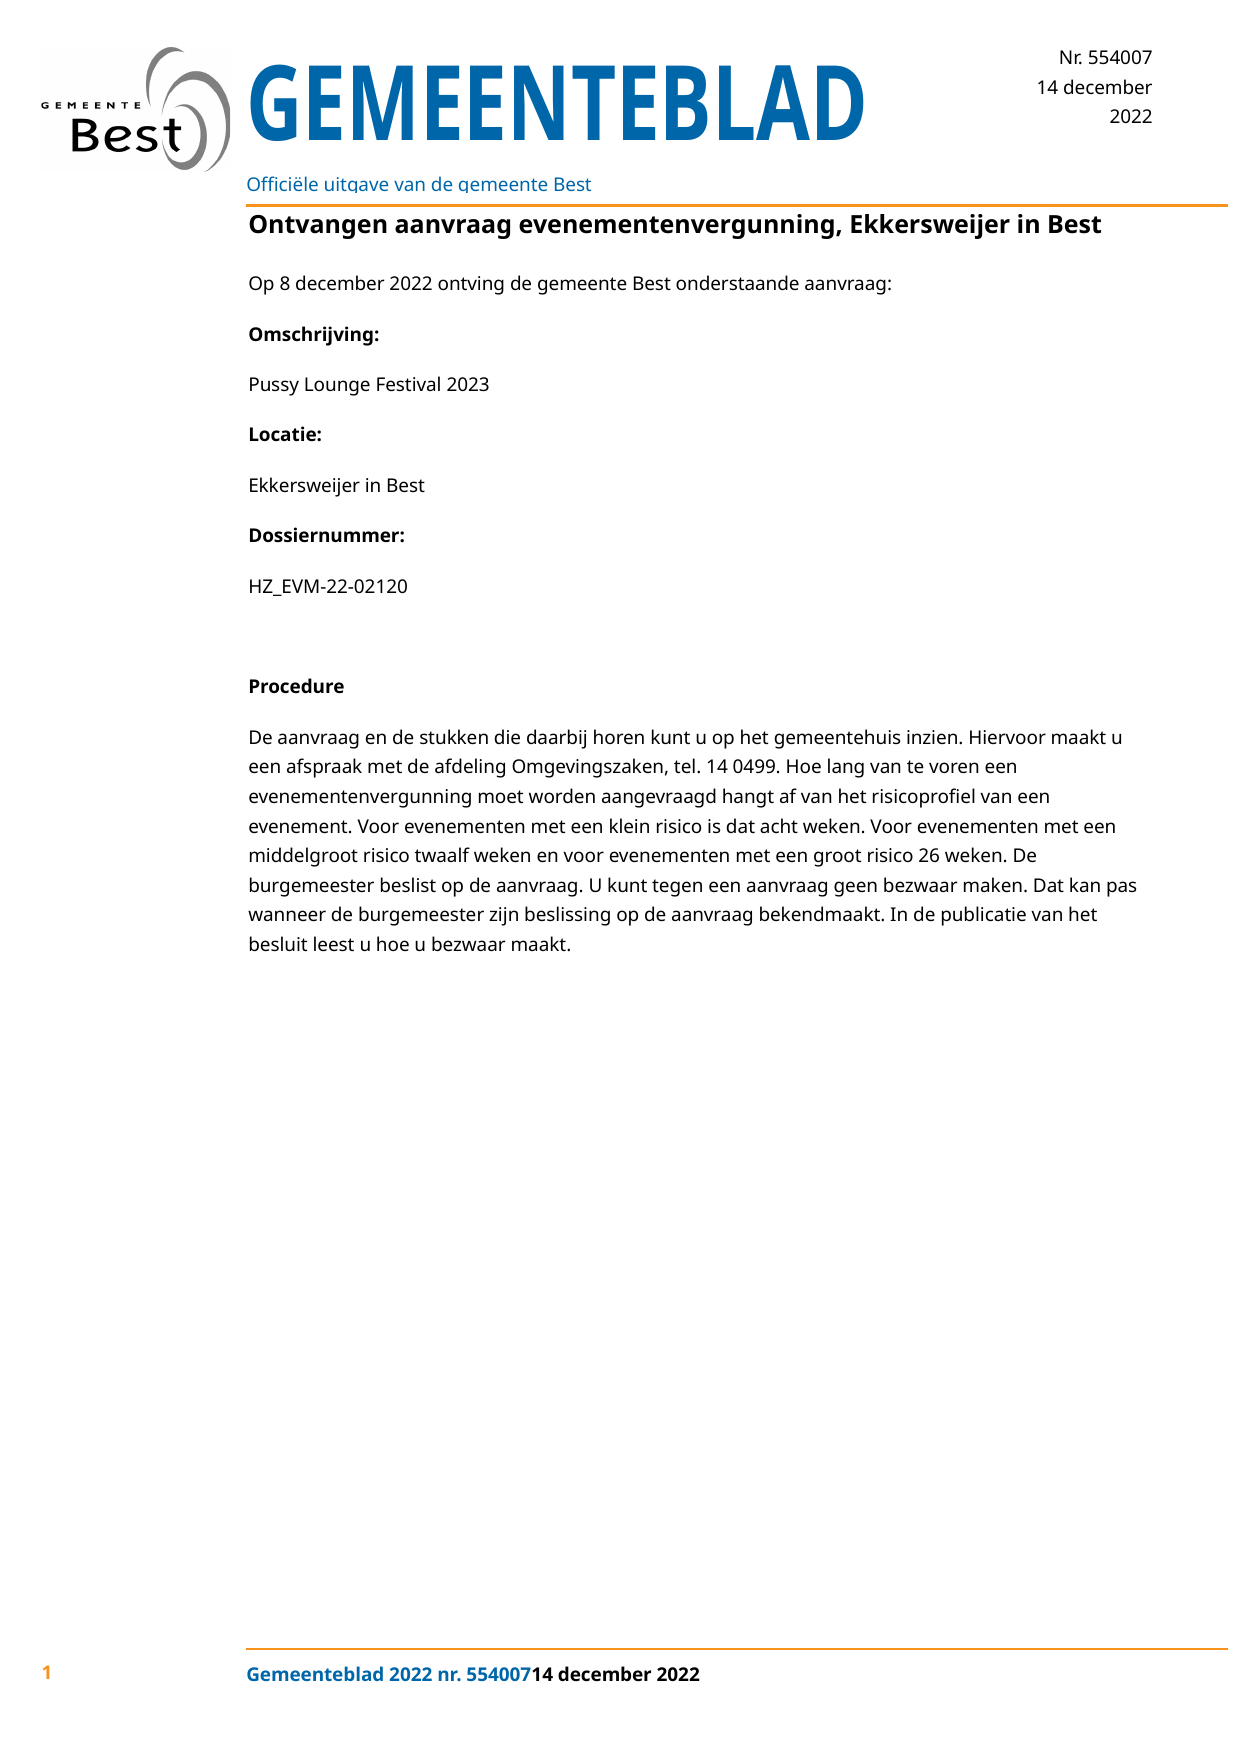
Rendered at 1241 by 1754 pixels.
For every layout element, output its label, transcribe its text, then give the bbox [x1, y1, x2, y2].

text HZ_EVM-22-02120 [248, 573, 1152, 598]
picture [41, 47, 231, 172]
text Ontvangen aanvraag evenementenvergunning, Ekkersweijer in Best [248, 207, 1152, 241]
text Procedure [248, 674, 1152, 699]
text De aanvraag en de stukken die daarbij horen kunt u op het gemeentehuis inzien. Hiervoor maakt u een afspraak met de afdeling Omgevingszaken, tel. 14 0499. Hoe lang van te voren een evenementenvergunning moet worden aangevraagd hangt af van het risicoprofiel van een evenement. Voor evenementen met een klein risico is dat acht weken. Voor evenementen met een middelgroot risico twaalf weken en voor evenementen met een groot risico 26 weken. De burgemeester beslist op de aanvraag. U kunt tegen een aanvraag geen bezwaar maken. Dat kan pas wanneer de burgemeester zijn beslissing op de aanvraag bekendmaakt. In de publicatie van het besluit leest u hoe u bezwaar maakt. [248, 724, 1152, 957]
text Ekkersweijer in Best [248, 472, 1152, 498]
text Dossiernummer: [248, 522, 1152, 548]
text Omschrijving: [248, 321, 1152, 346]
text Op 8 december 2022 ontving de gemeente Best onderstaande aanvraag: [248, 270, 1152, 296]
text Pussy Lounge Festival 2023 [248, 371, 1152, 397]
text Locatie: [248, 422, 1152, 447]
